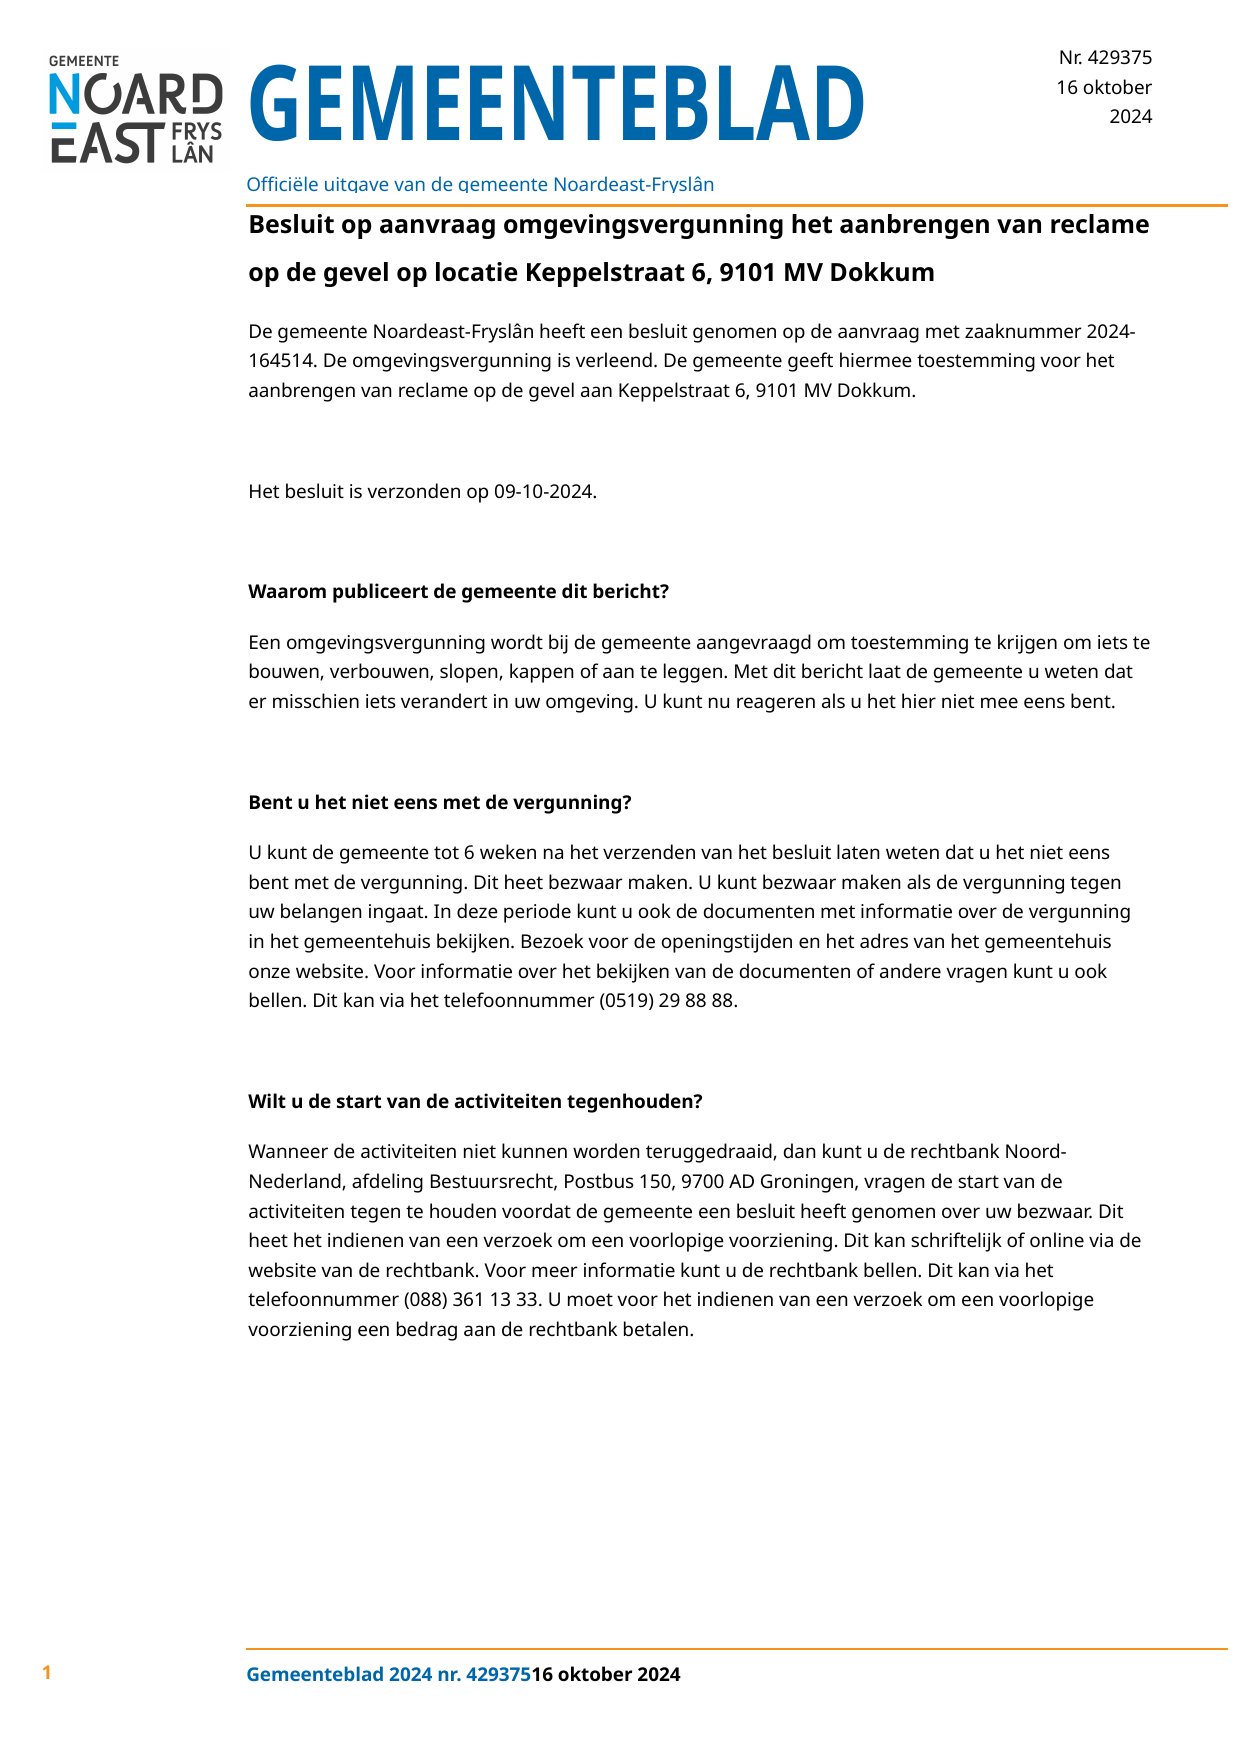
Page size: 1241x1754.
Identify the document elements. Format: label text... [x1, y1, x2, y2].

text Een omgevingsvergunning wordt bij de gemeente aangevraagd om toestemming te krijgen om iets te bouwen, verbouwen, slopen, kappen of aan te leggen. Met dit bericht laat de gemeente u weten dat er misschien iets verandert in uw omgeving. U kunt nu reageren als u het hier niet mee eens bent. [248, 629, 1152, 714]
text Bent u het niet eens met de vergunning? [248, 789, 1152, 815]
text Het besluit is verzonden op 09-10-2024. [248, 478, 1152, 504]
text Wilt u de start van de activiteiten tegenhouden? [248, 1088, 1152, 1114]
picture [41, 47, 231, 172]
text De gemeente Noardeast-Fryslân heeft een besluit genomen op de aanvraag met zaaknummer 2024-164514. De omgevingsvergunning is verleend. De gemeente geeft hiermee toestemming voor het aanbrengen van reclame op de gevel aan Keppelstraat 6, 9101 MV Dokkum. [248, 318, 1152, 403]
text Waarom publiceert de gemeente dit bericht? [248, 579, 1152, 604]
text U kunt de gemeente tot 6 weken na het verzenden van het besluit laten weten dat u het niet eens bent met de vergunning. Dit heet bezwaar maken. U kunt bezwaar maken als de vergunning tegen uw belangen ingaat. In deze periode kunt u ook de documenten met informatie over de vergunning in het gemeentehuis bekijken. Bezoek voor de openingstijden en het adres van het gemeentehuis onze website. Voor informatie over het bekijken van de documenten of andere vragen kunt u ook bellen. Dit kan via het telefoonnummer (0519) 29 88 88. [248, 839, 1152, 1013]
text Besluit op aanvraag omgevingsvergunning het aanbrengen van reclame op de gevel op locatie Keppelstraat 6, 9101 MV Dokkum [248, 207, 1152, 288]
text Wanneer de activiteiten niet kunnen worden teruggedraaid, dan kunt u de rechtbank Noord-Nederland, afdeling Bestuursrecht, Postbus 150, 9700 AD Groningen, vragen de start van de activiteiten tegen te houden voordat de gemeente een besluit heeft genomen over uw bezwaar. Dit heet het indienen van een verzoek om een voorlopige voorziening. Dit kan schriftelijk of online via de website van de rechtbank. Voor meer informatie kunt u de rechtbank bellen. Dit kan via het telefoonnummer (088) 361 13 33. U moet voor het indienen van een verzoek om een voorlopige voorziening een bedrag aan de rechtbank betalen. [248, 1139, 1152, 1342]
